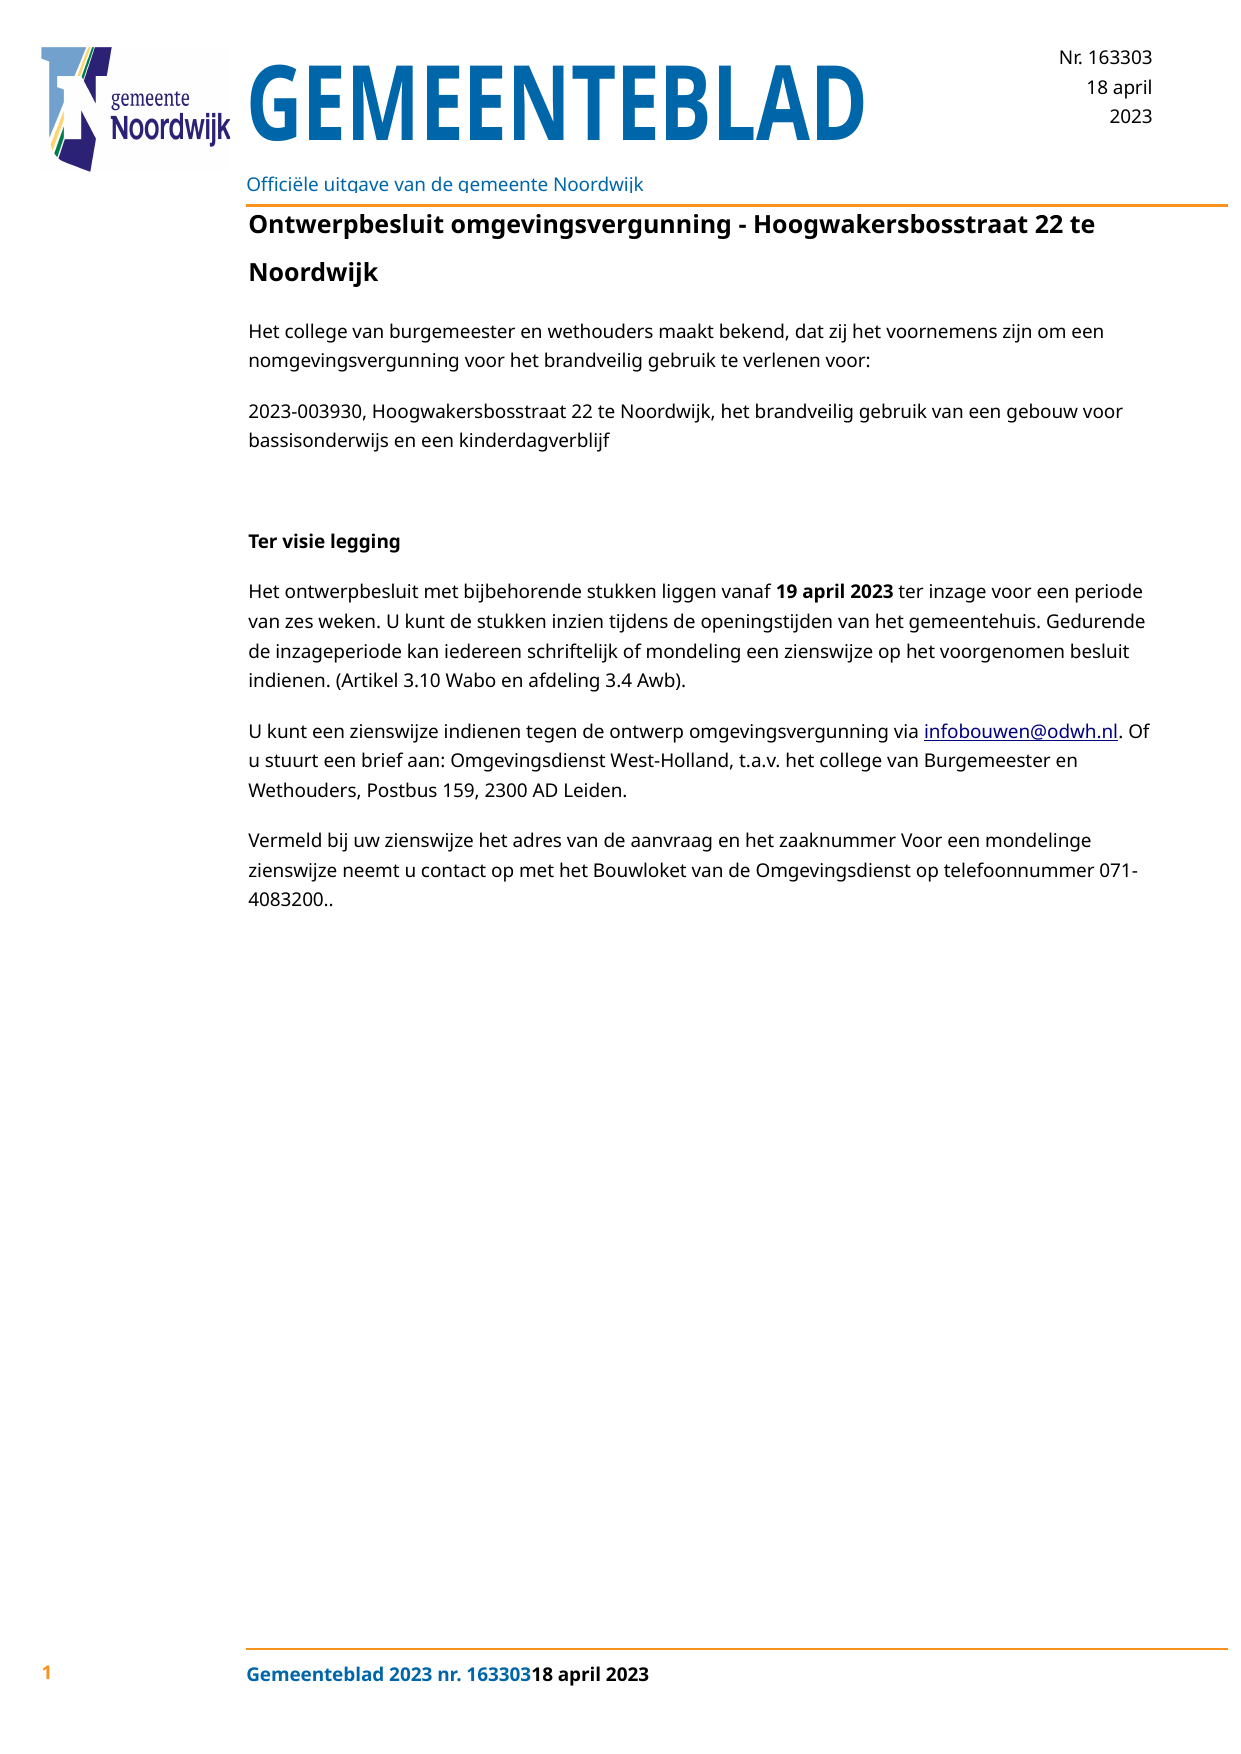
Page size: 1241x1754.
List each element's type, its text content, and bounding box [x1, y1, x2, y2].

text Ter visie legging [248, 528, 1152, 554]
picture [41, 47, 231, 172]
text Ontwerpbesluit omgevingsvergunning - Hoogwakersbosstraat 22 te Noordwijk [248, 207, 1152, 288]
text 2023-003930, Hoogwakersbosstraat 22 te Noordwijk, het brandveilig gebruik van een gebouw voor bassisonderwijs en een kinderdagverblijf [248, 398, 1152, 453]
text Vermeld bij uw zienswijze het adres van de aanvraag en het zaaknummer Voor een mondelinge zienswijze neemt u contact op met het Bouwloket van de Omgevingsdienst op telefoonnummer 071-4083200.. [248, 827, 1152, 912]
text Het college van burgemeester en wethouders maakt bekend, dat zij het voornemens zijn om een nomgevingsvergunning voor het brandveilig gebruik te verlenen voor: [248, 318, 1152, 373]
text Het ontwerpbesluit met bijbehorende stukken liggen vanaf 19 april 2023 ter inzage voor een periode van zes weken. U kunt de stukken inzien tijdens de openingstijden van het gemeentehuis. Gedurende de inzageperiode kan iedereen schriftelijk of mondeling een zienswijze op het voorgenomen besluit indienen. (Artikel 3.10 Wabo en afdeling 3.4 Awb). [248, 579, 1152, 693]
text U kunt een zienswijze indienen tegen de ontwerp omgevingsvergunning via infobouwen@odwh.nl. Of u stuurt een brief aan: Omgevingsdienst West-Holland, t.a.v. het college van Burgemeester en Wethouders, Postbus 159, 2300 AD Leiden. [248, 718, 1152, 803]
